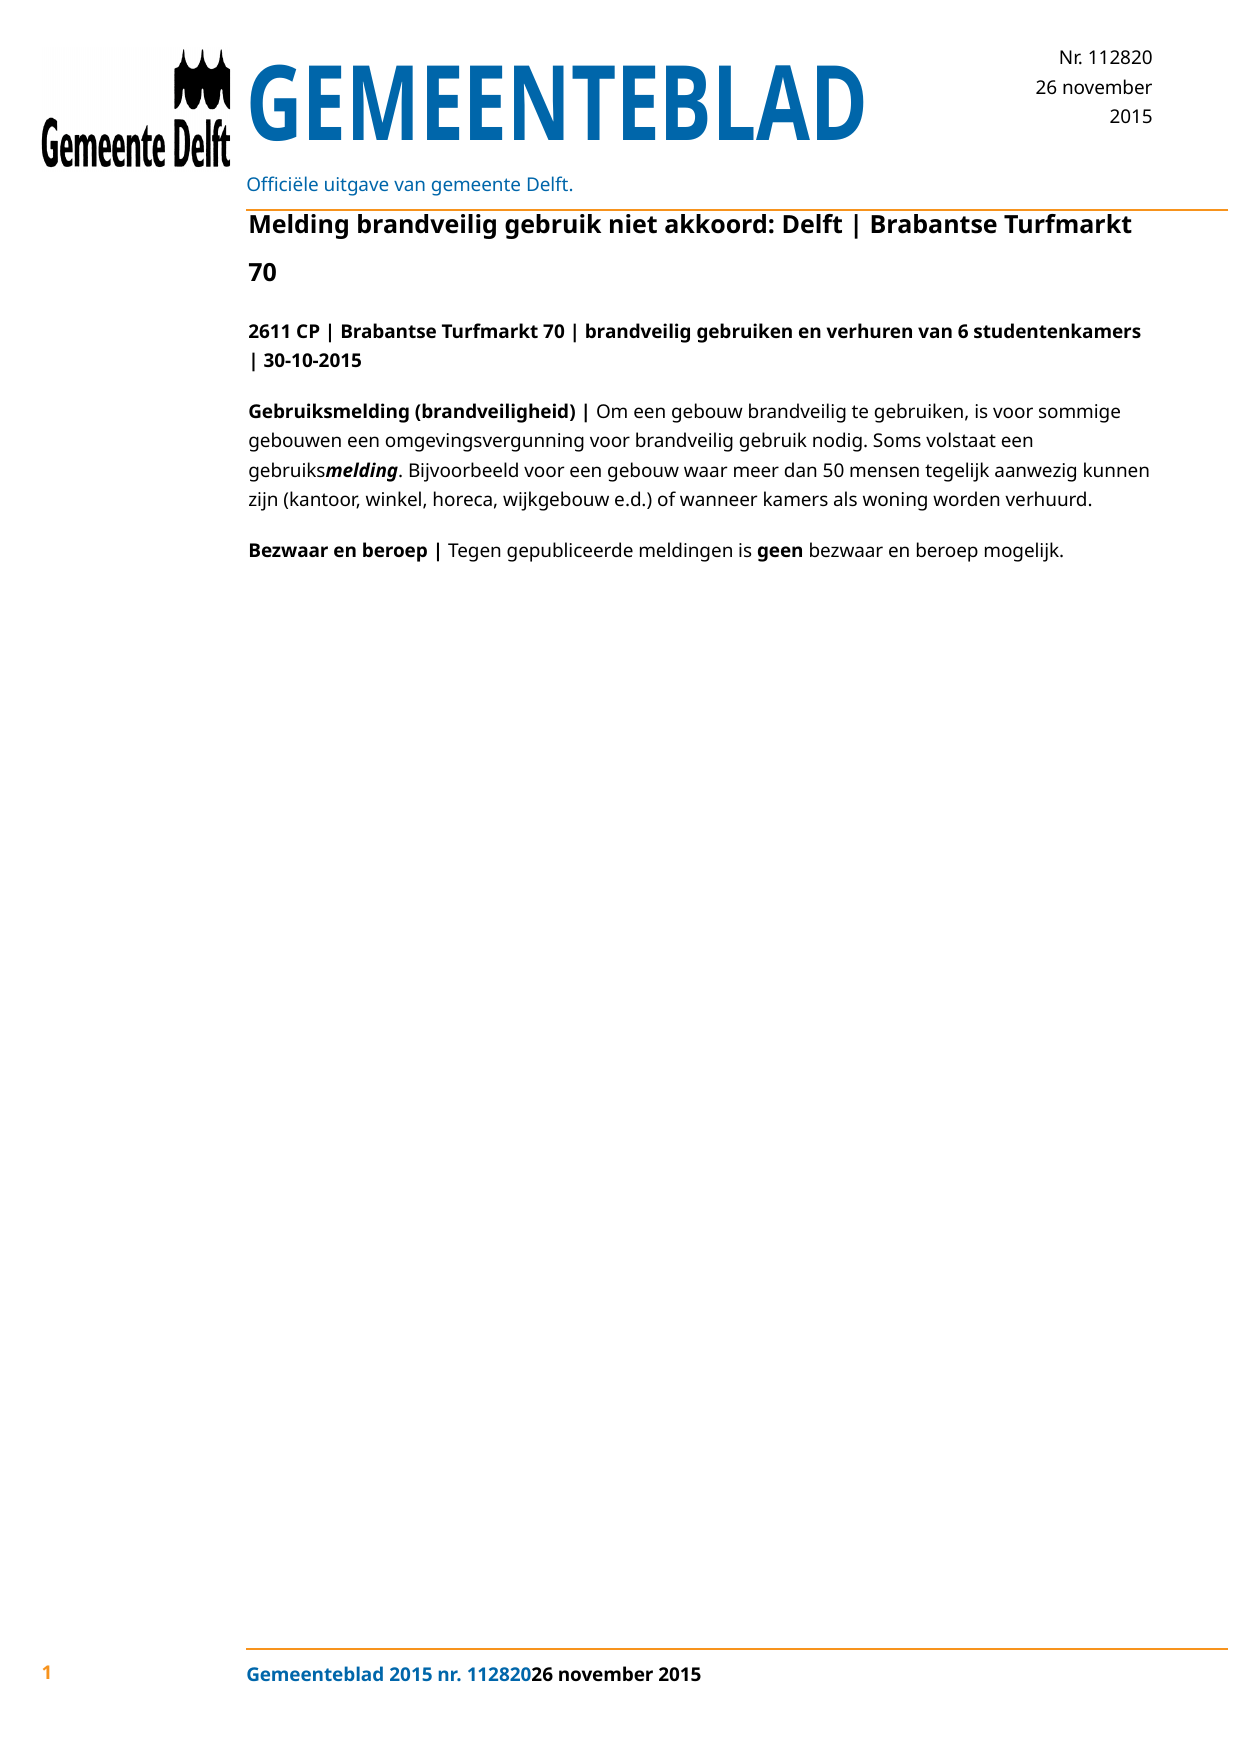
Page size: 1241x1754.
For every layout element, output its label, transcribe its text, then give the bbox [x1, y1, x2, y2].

text Melding brandveilig gebruik niet akkoord: Delft | Brabantse Turfmarkt 70 [248, 211, 1152, 288]
text Gebruiksmelding (brandveiligheid) | Om een gebouw brandveilig te gebruiken, is voor sommige gebouwen een omgevingsvergunning voor brandveilig gebruik nodig. Soms volstaat een gebruiksmelding. Bijvoorbeeld voor een gebouw waar meer dan 50 mensen tegelijk aanwezig kunnen zijn (kantoor, winkel, horeca, wijkgebouw e.d.) of wanneer kamers als woning worden verhuurd. [248, 398, 1152, 512]
picture [41, 47, 231, 172]
text 2611 CP | Brabantse Turfmarkt 70 | brandveilig gebruiken en verhuren van 6 studentenkamers | 30-10-2015 [248, 318, 1152, 373]
text Bezwaar en beroep | Tegen gepubliceerde meldingen is geen bezwaar en beroep mogelijk. [248, 537, 1152, 563]
